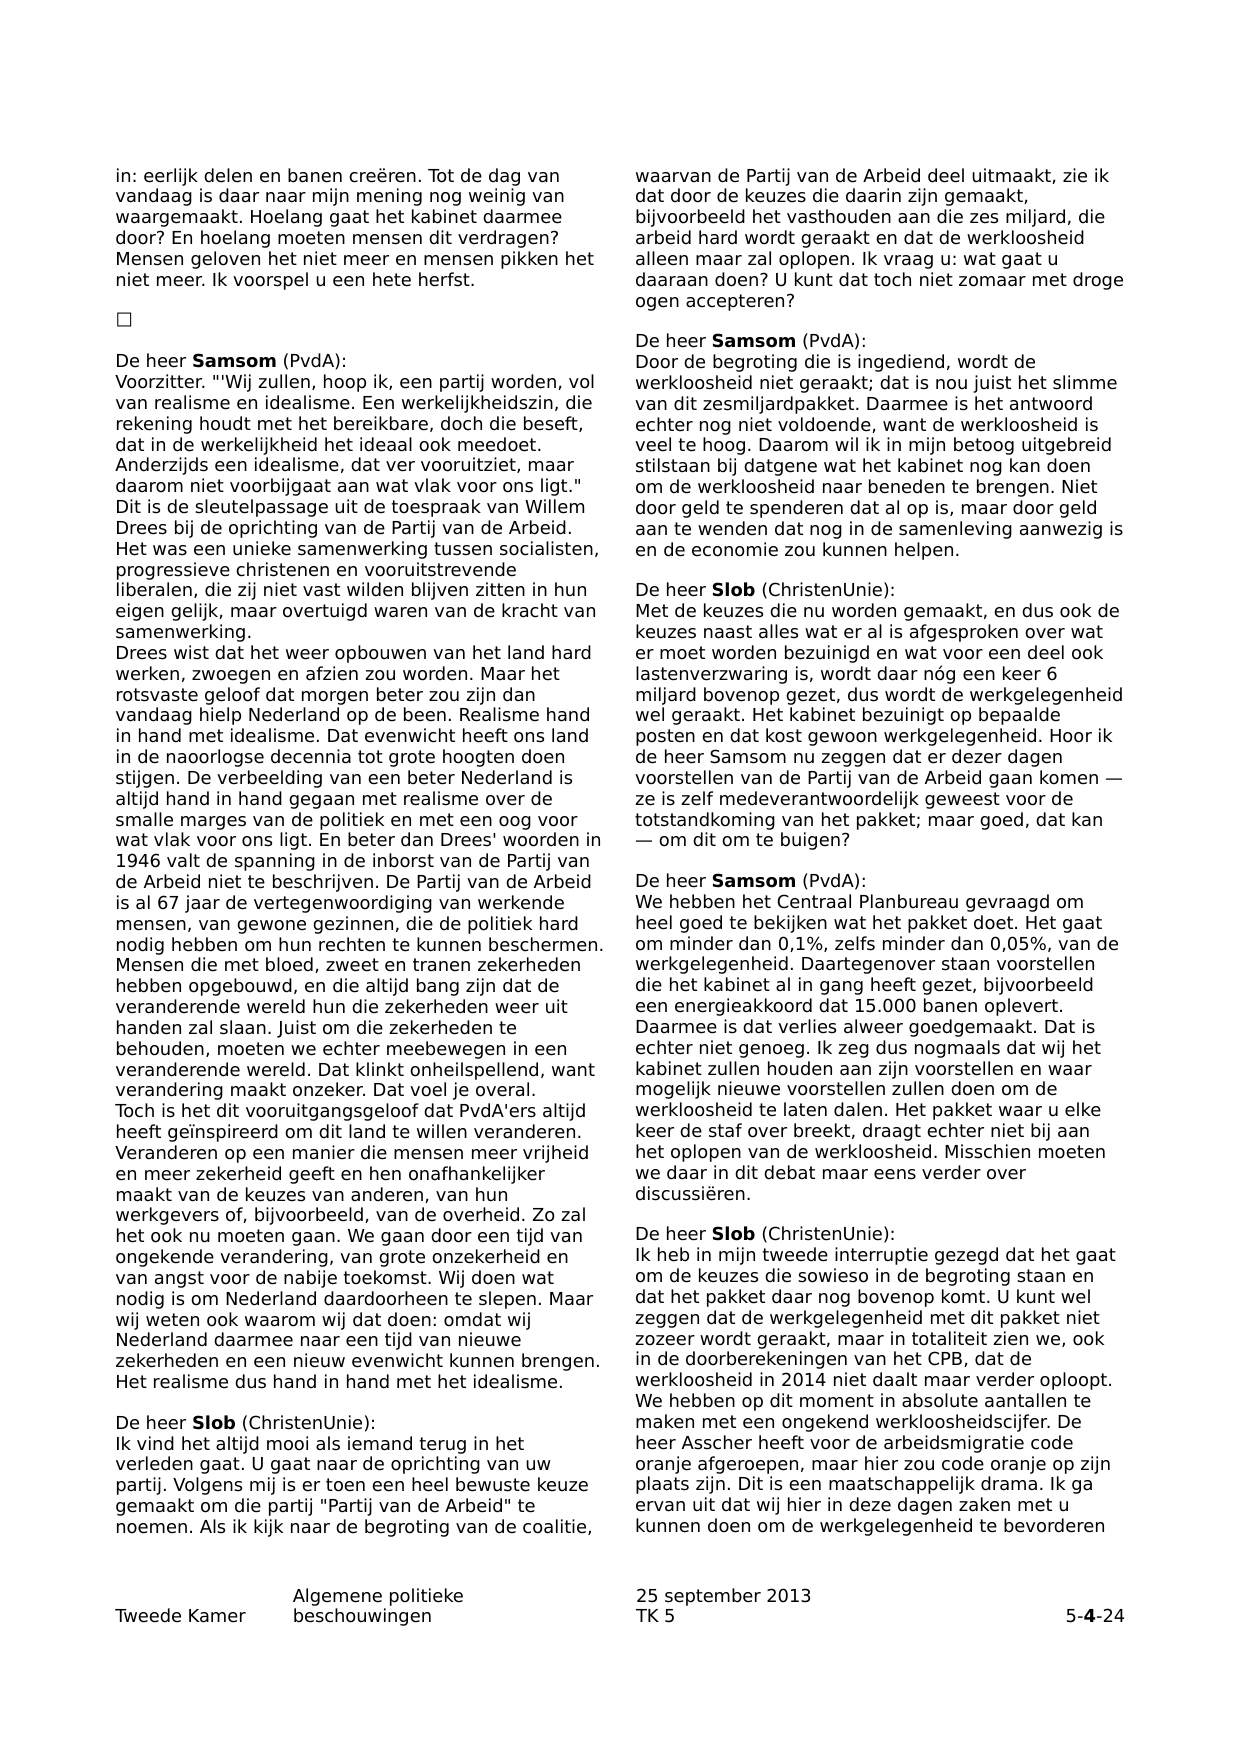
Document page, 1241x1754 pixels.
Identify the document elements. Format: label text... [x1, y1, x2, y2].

text Drees wist dat het weer opbouwen van het land hard werken, zwoegen en afzien zou worden. Maar het rotsvaste geloof dat morgen beter zou zijn dan vandaag hielp Nederland op de been. Realisme hand in hand met idealisme. Dat evenwicht heeft ons land in de naoorlogse decennia tot grote hoogten doen stijgen. De verbeelding van een beter Nederland is altijd hand in hand gegaan met realisme over de smalle marges van de politiek en met een oog voor wat vlak voor ons ligt. En beter dan Drees' woorden in 1946 valt de spanning in de inborst van de Partij van de Arbeid niet te beschrijven. De Partij van de Arbeid is al 67 jaar de vertegenwoordiging van werkende mensen, van gewone gezinnen, die de politiek hard nodig hebben om hun rechten te kunnen beschermen. Mensen die met bloed, zweet en tranen zekerheden hebben opgebouwd, en die altijd bang zijn dat de veranderende wereld hun die zekerheden weer uit handen zal slaan. Juist om die zekerheden te behouden, moeten we echter meebewegen in een veranderende wereld. Dat klinkt onheilspellend, want verandering maakt onzeker. Dat voel je overal. [115, 643, 605, 1101]
text Toch is het dit vooruitgangsgeloof dat PvdA'ers altijd heeft geïnspireerd om dit land te willen veranderen. Veranderen op een manier die mensen meer vrijheid en meer zekerheid geeft en hen onafhankelijker maakt van de keuzes van anderen, van hun werkgevers of, bijvoorbeeld, van de overheid. Zo zal het ook nu moeten gaan. We gaan door een tijd van ongekende verandering, van grote onzekerheid en van angst voor de nabije toekomst. Wij doen wat nodig is om Nederland daardoorheen te slepen. Maar wij weten ook waarom wij dat doen: omdat wij Nederland daarmee naar een tijd van nieuwe zekerheden en een nieuw evenwicht kunnen brengen. Het realisme dus hand in hand met het idealisme. [115, 1101, 605, 1393]
text Ik vind het altijd mooi als iemand terug in het verleden gaat. U gaat naar de oprichting van uw partij. Volgens mij is er toen een heel bewuste keuze gemaakt om die partij "Partij van de Arbeid" te noemen. Als ik kijk naar de begroting van de coalitie, [115, 1433, 605, 1537]
text ⬜ [115, 310, 605, 331]
text De heer Samsom (PvdA): [635, 871, 1125, 892]
text in: eerlijk delen en banen creëren. Tot de dag van vandaag is daar naar mijn mening nog weinig van waargemaakt. Hoelang gaat het kabinet daarmee door? En hoelang moeten mensen dit verdragen? Mensen geloven het niet meer en mensen pikken het niet meer. Ik voorspel u een hete herfst. [115, 165, 605, 290]
text Door de begroting die is ingediend, wordt de werkloosheid niet geraakt; dat is nou juist het slimme van dit zesmiljardpakket. Daarmee is het antwoord echter nog niet voldoende, want de werkloosheid is veel te hoog. Daarom wil ik in mijn betoog uitgebreid stilstaan bij datgene wat het kabinet nog kan doen om de werkloosheid naar beneden te brengen. Niet door geld te spenderen dat al op is, maar door geld aan te wenden dat nog in de samenleving aanwezig is en de economie zou kunnen helpen. [635, 352, 1125, 560]
text Met de keuzes die nu worden gemaakt, en dus ook de keuzes naast alles wat er al is afgesproken over wat er moet worden bezuinigd en wat voor een deel ook lastenverzwaring is, wordt daar nóg een keer 6 miljard bovenop gezet, dus wordt de werkgelegenheid wel geraakt. Het kabinet bezuinigt op bepaalde posten en dat kost gewoon werkgelegenheid. Hoor ik de heer Samsom nu zeggen dat er dezer dagen voorstellen van de Partij van de Arbeid gaan komen — ze is zelf medeverantwoordelijk geweest voor de totstandkoming van het pakket; maar goed, dat kan — om dit om te buigen? [635, 601, 1125, 851]
text De heer Samsom (PvdA): [635, 331, 1125, 352]
text De heer Slob (ChristenUnie): [115, 1413, 605, 1433]
text De heer Slob (ChristenUnie): [635, 1224, 1125, 1245]
text Ik heb in mijn tweede interruptie gezegd dat het gaat om de keuzes die sowieso in de begroting staan en dat het pakket daar nog bovenop komt. U kunt wel zeggen dat de werkgelegenheid met dit pakket niet zozeer wordt geraakt, maar in totaliteit zien we, ook in de doorberekeningen van het CPB, dat de werkloosheid in 2014 niet daalt maar verder oploopt. We hebben op dit moment in absolute aantallen te maken met een ongekend werkloosheidscijfer. De heer Asscher heeft voor de arbeidsmigratie code oranje afgeroepen, maar hier zou code oranje op zijn plaats zijn. Dit is een maatschappelijk drama. Ik ga ervan uit dat wij hier in deze dagen zaken met u kunnen doen om de werkgelegenheid te bevorderen [635, 1245, 1125, 1537]
text Voorzitter. "'Wij zullen, hoop ik, een partij worden, vol van realisme en idealisme. Een werkelijkheidszin, die rekening houdt met het bereikbare, doch die beseft, dat in de werkelijkheid het ideaal ook meedoet. Anderzijds een idealisme, dat ver vooruitziet, maar daarom niet voorbijgaat aan wat vlak voor ons ligt." Dit is de sleutelpassage uit de toespraak van Willem Drees bij de oprichting van de Partij van de Arbeid. Het was een unieke samenwerking tussen socialisten, progressieve christenen en vooruitstrevende liberalen, die zij niet vast wilden blijven zitten in hun eigen gelijk, maar overtuigd waren van de kracht van samenwerking. [115, 372, 605, 643]
text waarvan de Partij van de Arbeid deel uitmaakt, zie ik dat door de keuzes die daarin zijn gemaakt, bijvoorbeeld het vasthouden aan die zes miljard, die arbeid hard wordt geraakt en dat de werkloosheid alleen maar zal oplopen. Ik vraag u: wat gaat u daaraan doen? U kunt dat toch niet zomaar met droge ogen accepteren? [635, 165, 1125, 311]
text De heer Slob (ChristenUnie): [635, 580, 1125, 601]
text We hebben het Centraal Planbureau gevraagd om heel goed te bekijken wat het pakket doet. Het gaat om minder dan 0,1%, zelfs minder dan 0,05%, van de werkgelegenheid. Daartegenover staan voorstellen die het kabinet al in gang heeft gezet, bijvoorbeeld een energieakkoord dat 15.000 banen oplevert. Daarmee is dat verlies alweer goedgemaakt. Dat is echter niet genoeg. Ik zeg dus nogmaals dat wij het kabinet zullen houden aan zijn voorstellen en waar mogelijk nieuwe voorstellen zullen doen om de werkloosheid te laten dalen. Het pakket waar u elke keer de staf over breekt, draagt echter niet bij aan het oplopen van de werkloosheid. Misschien moeten we daar in dit debat maar eens verder over discussiëren. [635, 892, 1125, 1204]
text De heer Samsom (PvdA): [115, 351, 605, 372]
